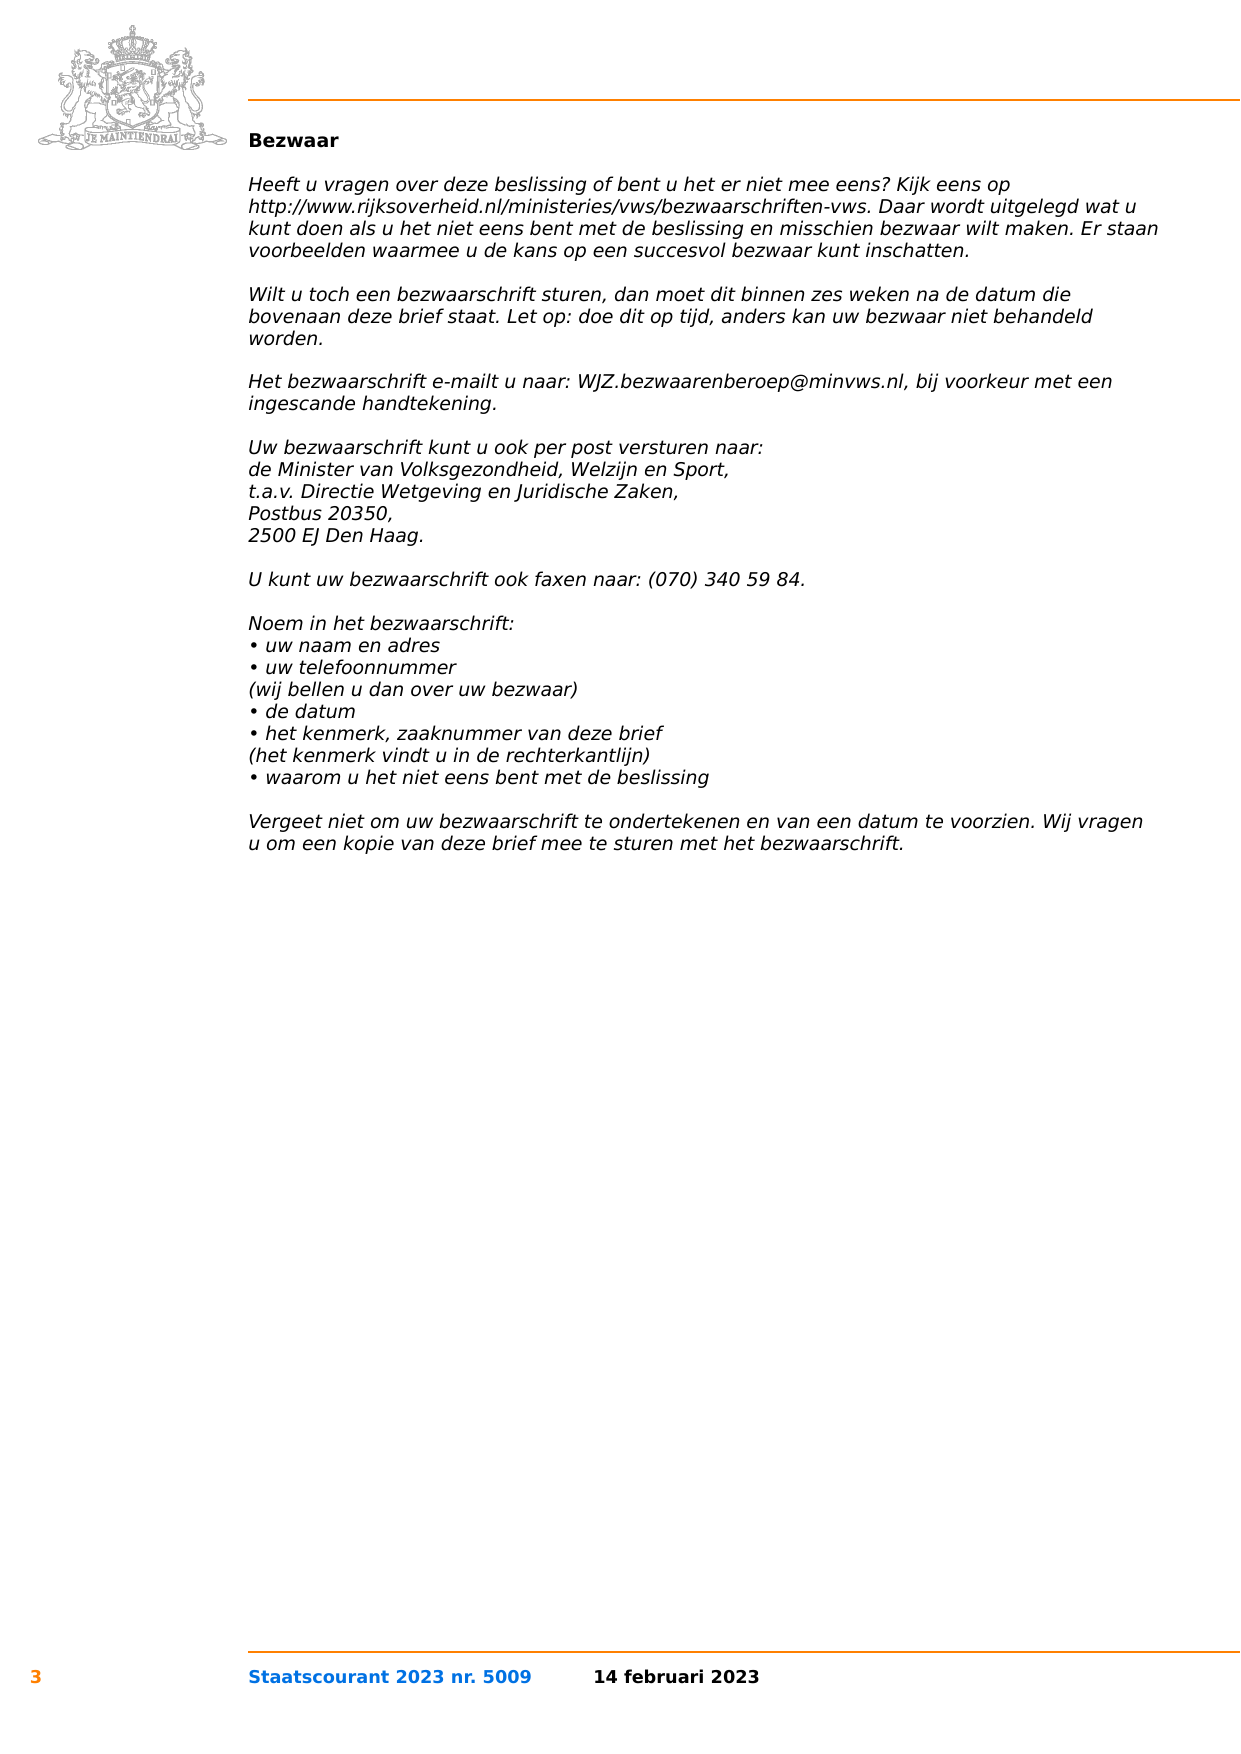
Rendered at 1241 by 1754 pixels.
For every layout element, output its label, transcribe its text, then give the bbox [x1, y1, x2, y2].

text 2500 EJ Den Haag. [248, 525, 1163, 547]
text Noem in het bezwaarschrift: [248, 613, 1163, 635]
text • het kenmerk, zaaknummer van deze brief [248, 723, 1163, 745]
text • uw telefoonnummer [248, 657, 1163, 679]
text (het kenmerk vindt u in de rechterkantlijn) [248, 745, 1163, 767]
text t.a.v. Directie Wetgeving en Juridische Zaken, [248, 481, 1163, 503]
text • uw naam en adres [248, 635, 1163, 657]
text Wilt u toch een bezwaarschrift sturen, dan moet dit binnen zes weken na de datum die bovenaan deze brief staat. Let op: doe dit op tijd, anders kan uw bezwaar niet behandeld worden. [248, 283, 1163, 349]
text • de datum [248, 701, 1163, 723]
text U kunt uw bezwaarschrift ook faxen naar: (070) 340 59 84. [248, 569, 1163, 591]
text Uw bezwaarschrift kunt u ook per post versturen naar: [248, 437, 1163, 459]
text (wij bellen u dan over uw bezwaar) [248, 679, 1163, 701]
text Bezwaar [248, 130, 1163, 152]
text Heeft u vragen over deze beslissing of bent u het er niet mee eens? Kijk eens op http://www.rijksoverheid.nl/ministeries/vws/bezwaarschriften-vws. Daar wordt uitgelegd wat u kunt doen als u het niet eens bent met de beslissing en misschien bezwaar wilt maken. Er staan voorbeelden waarmee u de kans op een succesvol bezwaar kunt inschatten. [248, 174, 1163, 262]
picture [38, 25, 227, 150]
text Postbus 20350, [248, 503, 1163, 525]
text Het bezwaarschrift e-mailt u naar: WJZ.bezwaarenberoep@minvws.nl, bij voorkeur met een ingescande handtekening. [248, 371, 1163, 415]
text Vergeet niet om uw bezwaarschrift te ondertekenen en van een datum te voorzien. Wij vragen u om een kopie van deze brief mee te sturen met het bezwaarschrift. [248, 811, 1163, 854]
text de Minister van Volksgezondheid, Welzijn en Sport, [248, 459, 1163, 481]
text • waarom u het niet eens bent met de beslissing [248, 767, 1163, 789]
